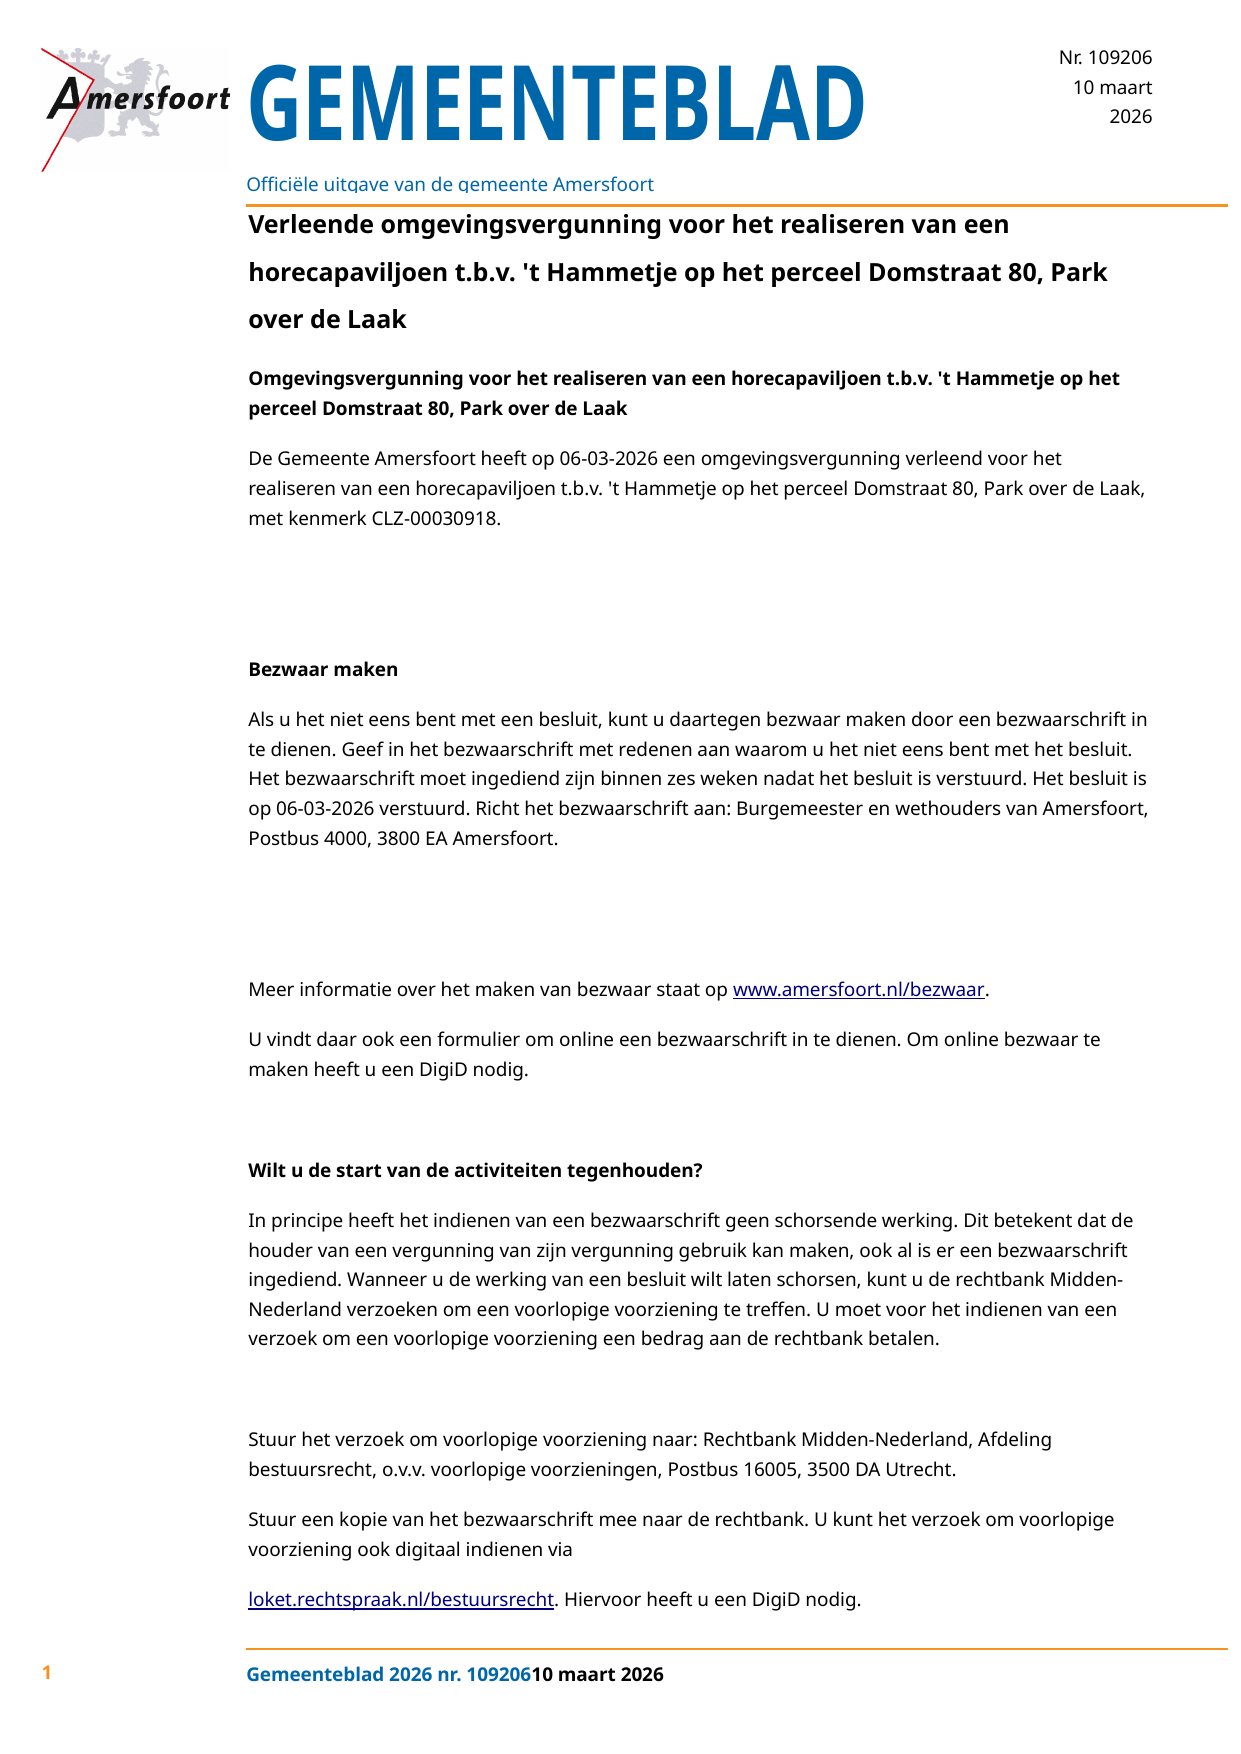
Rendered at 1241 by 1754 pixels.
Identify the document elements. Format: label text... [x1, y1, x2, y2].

text U vindt daar ook een formulier om online een bezwaarschrift in te dienen. Om online bezwaar te maken heeft u een DigiD nodig. [248, 1026, 1152, 1082]
text Verleende omgevingsvergunning voor het realiseren van een horecapaviljoen t.b.v. 't Hammetje op het perceel Domstraat 80, Park over de Laak [248, 207, 1152, 336]
text Omgevingsvergunning voor het realiseren van een horecapaviljoen t.b.v. 't Hammetje op het perceel Domstraat 80, Park over de Laak [248, 366, 1152, 421]
text Stuur het verzoek om voorlopige voorziening naar: Rechtbank Midden-Nederland, Afdeling bestuursrecht, o.v.v. voorlopige voorzieningen, Postbus 16005, 3500 DA Utrecht. [248, 1426, 1152, 1482]
text In principe heeft het indienen van een bezwaarschrift geen schorsende werking. Dit betekent dat de houder van een vergunning van zijn vergunning gebruik kan maken, ook al is er een bezwaarschrift ingediend. Wanneer u de werking van een besluit wilt laten schorsen, kunt u de rechtbank Midden-Nederland verzoeken om een voorlopige voorziening te treffen. U moet voor het indienen van een verzoek om een voorlopige voorziening een bedrag aan de rechtbank betalen. [248, 1207, 1152, 1351]
text Als u het niet eens bent met een besluit, kunt u daartegen bezwaar maken door een bezwaarschrift in te dienen. Geef in het bezwaarschrift met redenen aan waarom u het niet eens bent met het besluit. Het bezwaarschrift moet ingediend zijn binnen zes weken nadat het besluit is verstuurd. Het besluit is op 06-03-2026 verstuurd. Richt het bezwaarschrift aan: Burgemeester en wethouders van Amersfoort, Postbus 4000, 3800 EA Amersfoort. [248, 706, 1152, 850]
text loket.rechtspraak.nl/bestuursrecht. Hiervoor heeft u een DigiD nodig. [248, 1586, 1152, 1612]
picture [41, 47, 231, 172]
text Meer informatie over het maken van bezwaar staat op www.amersfoort.nl/bezwaar. [248, 976, 1152, 1002]
text De Gemeente Amersfoort heeft op 06-03-2026 een omgevingsvergunning verleend voor het realiseren van een horecapaviljoen t.b.v. 't Hammetje op het perceel Domstraat 80, Park over de Laak, met kenmerk CLZ-00030918. [248, 446, 1152, 530]
text Bezwaar maken [248, 656, 1152, 682]
text Stuur een kopie van het bezwaarschrift mee naar de rechtbank. U kunt het verzoek om voorlopige voorziening ook digitaal indienen via [248, 1506, 1152, 1562]
text Wilt u de start van de activiteiten tegenhouden? [248, 1157, 1152, 1182]
